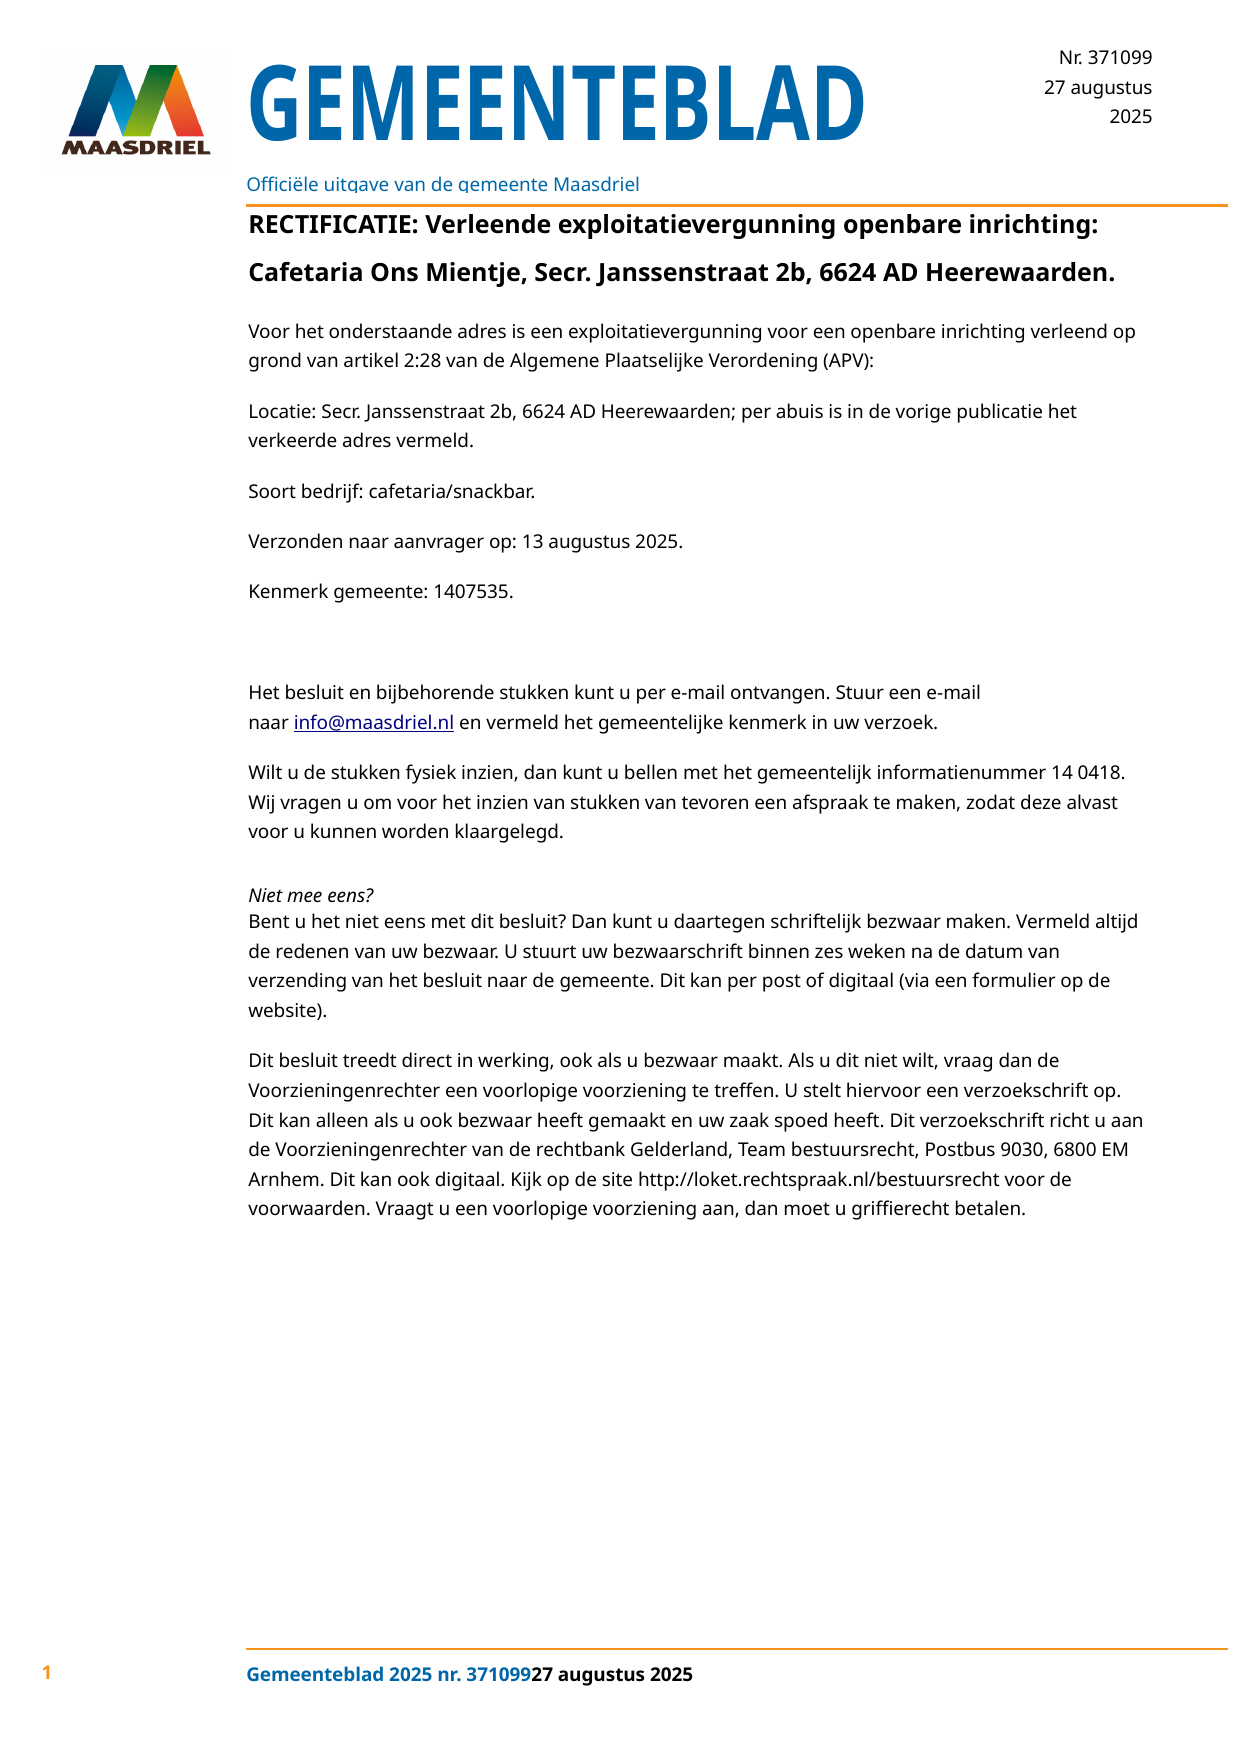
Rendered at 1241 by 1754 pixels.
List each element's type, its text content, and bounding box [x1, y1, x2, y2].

text RECTIFICATIE: Verleende exploitatievergunning openbare inrichting: Cafetaria Ons Mientje, Secr. Janssenstraat 2b, 6624 AD Heerewaarden. [248, 207, 1152, 288]
picture [41, 47, 231, 172]
text Soort bedrijf: cafetaria/snackbar. [248, 478, 1152, 504]
text Bent u het niet eens met dit besluit? Dan kunt u daartegen schriftelijk bezwaar maken. Vermeld altijd de redenen van uw bezwaar. U stuurt uw bezwaarschrift binnen zes weken na de datum van verzending van het besluit naar de gemeente. Dit kan per post of digitaal (via een formulier op de website). [248, 908, 1152, 1023]
text Het besluit en bijbehorende stukken kunt u per e-mail ontvangen. Stuur een e-mail naar info@maasdriel.nl en vermeld het gemeentelijke kenmerk in uw verzoek. [248, 679, 1152, 735]
text Kenmerk gemeente: 1407535. [248, 579, 1152, 604]
text Verzonden naar aanvrager op: 13 augustus 2025. [248, 528, 1152, 554]
text Niet mee eens? [248, 883, 1152, 908]
text Locatie: Secr. Janssenstraat 2b, 6624 AD Heerewaarden; per abuis is in de vorige publicatie het verkeerde adres vermeld. [248, 398, 1152, 453]
text Wilt u de stukken fysiek inzien, dan kunt u bellen met het gemeentelijk informatienummer 14 0418. Wij vragen u om voor het inzien van stukken van tevoren een afspraak te maken, zodat deze alvast voor u kunnen worden klaargelegd. [248, 759, 1152, 844]
text Dit besluit treedt direct in werking, ook als u bezwaar maakt. Als u dit niet wilt, vraag dan de Voorzieningenrechter een voorlopige voorziening te treffen. U stelt hiervoor een verzoekschrift op. Dit kan alleen als u ook bezwaar heeft gemaakt en uw zaak spoed heeft. Dit verzoekschrift richt u aan de Voorzieningenrechter van de rechtbank Gelderland, Team bestuursrecht, Postbus 9030, 6800 EM Arnhem. Dit kan ook digitaal. Kijk op de site http://loket.rechtspraak.nl/bestuursrecht voor de voorwaarden. Vraagt u een voorlopige voorziening aan, dan moet u griffierecht betalen. [248, 1048, 1152, 1221]
text Voor het onderstaande adres is een exploitatievergunning voor een openbare inrichting verleend op grond van artikel 2:28 van de Algemene Plaatselijke Verordening (APV): [248, 318, 1152, 373]
